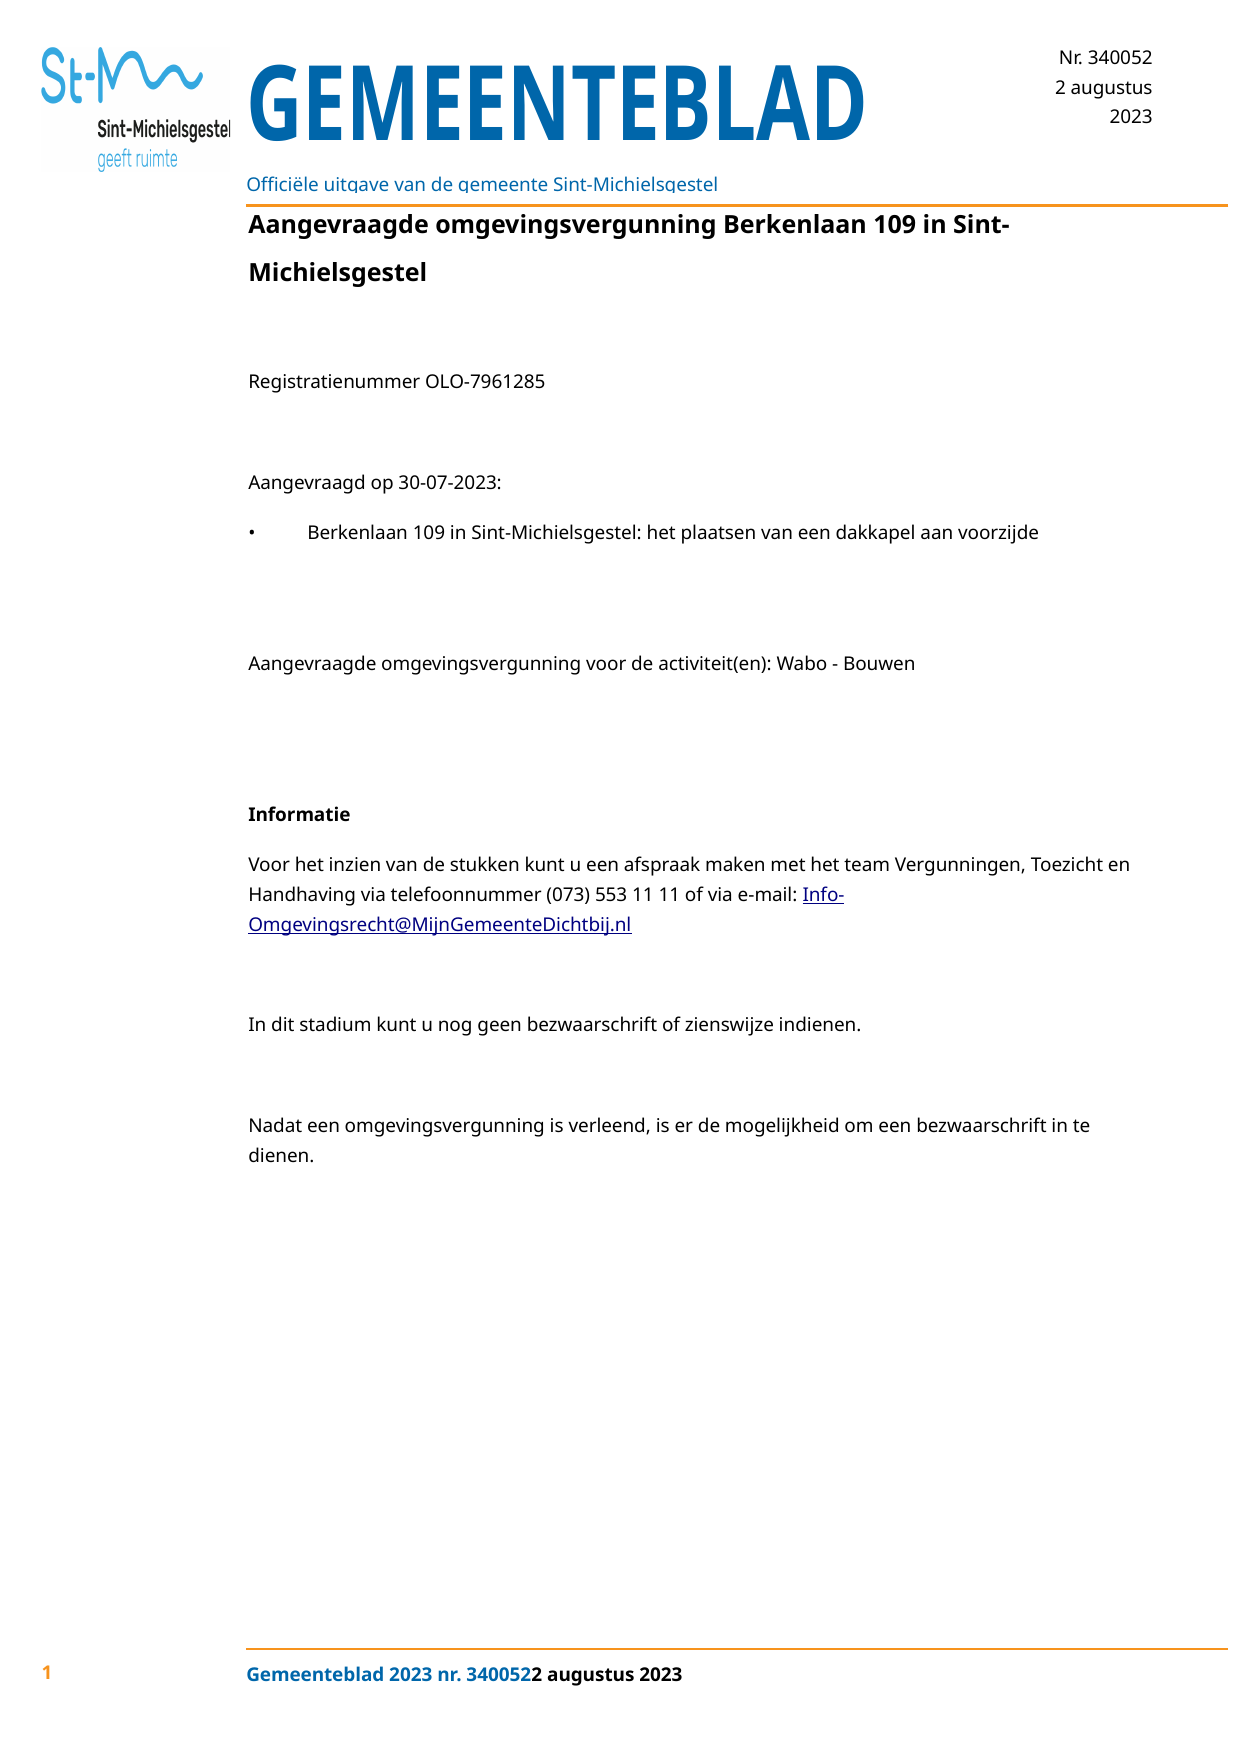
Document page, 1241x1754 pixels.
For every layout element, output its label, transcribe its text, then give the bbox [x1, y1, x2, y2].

list Berkenlaan 109 in Sint-Michielsgestel: het plaatsen van een dakkapel aan voorzijde [248, 519, 1152, 545]
text Voor het inzien van de stukken kunt u een afspraak maken met het team Vergunningen, Toezicht en Handhaving via telefoonnummer (073) 553 11 11 of via e-mail: Info-Omgevingsrecht@MijnGemeenteDichtbij.nl [248, 852, 1152, 937]
text Aangevraagde omgevingsvergunning Berkenlaan 109 in Sint-Michielsgestel [248, 207, 1152, 288]
text Aangevraagd op 30-07-2023: [248, 469, 1152, 495]
text Aangevraagde omgevingsvergunning voor de activiteit(en): Wabo - Bouwen [248, 650, 1152, 676]
text Nadat een omgevingsvergunning is verleend, is er de mogelijkheid om een bezwaarschrift in te dienen. [248, 1112, 1152, 1168]
text Registratienummer OLO-7961285 [248, 368, 1152, 394]
picture [41, 47, 231, 172]
text Informatie [248, 801, 1152, 827]
text In dit stadium kunt u nog geen bezwaarschrift of zienswijze indienen. [248, 1012, 1152, 1037]
